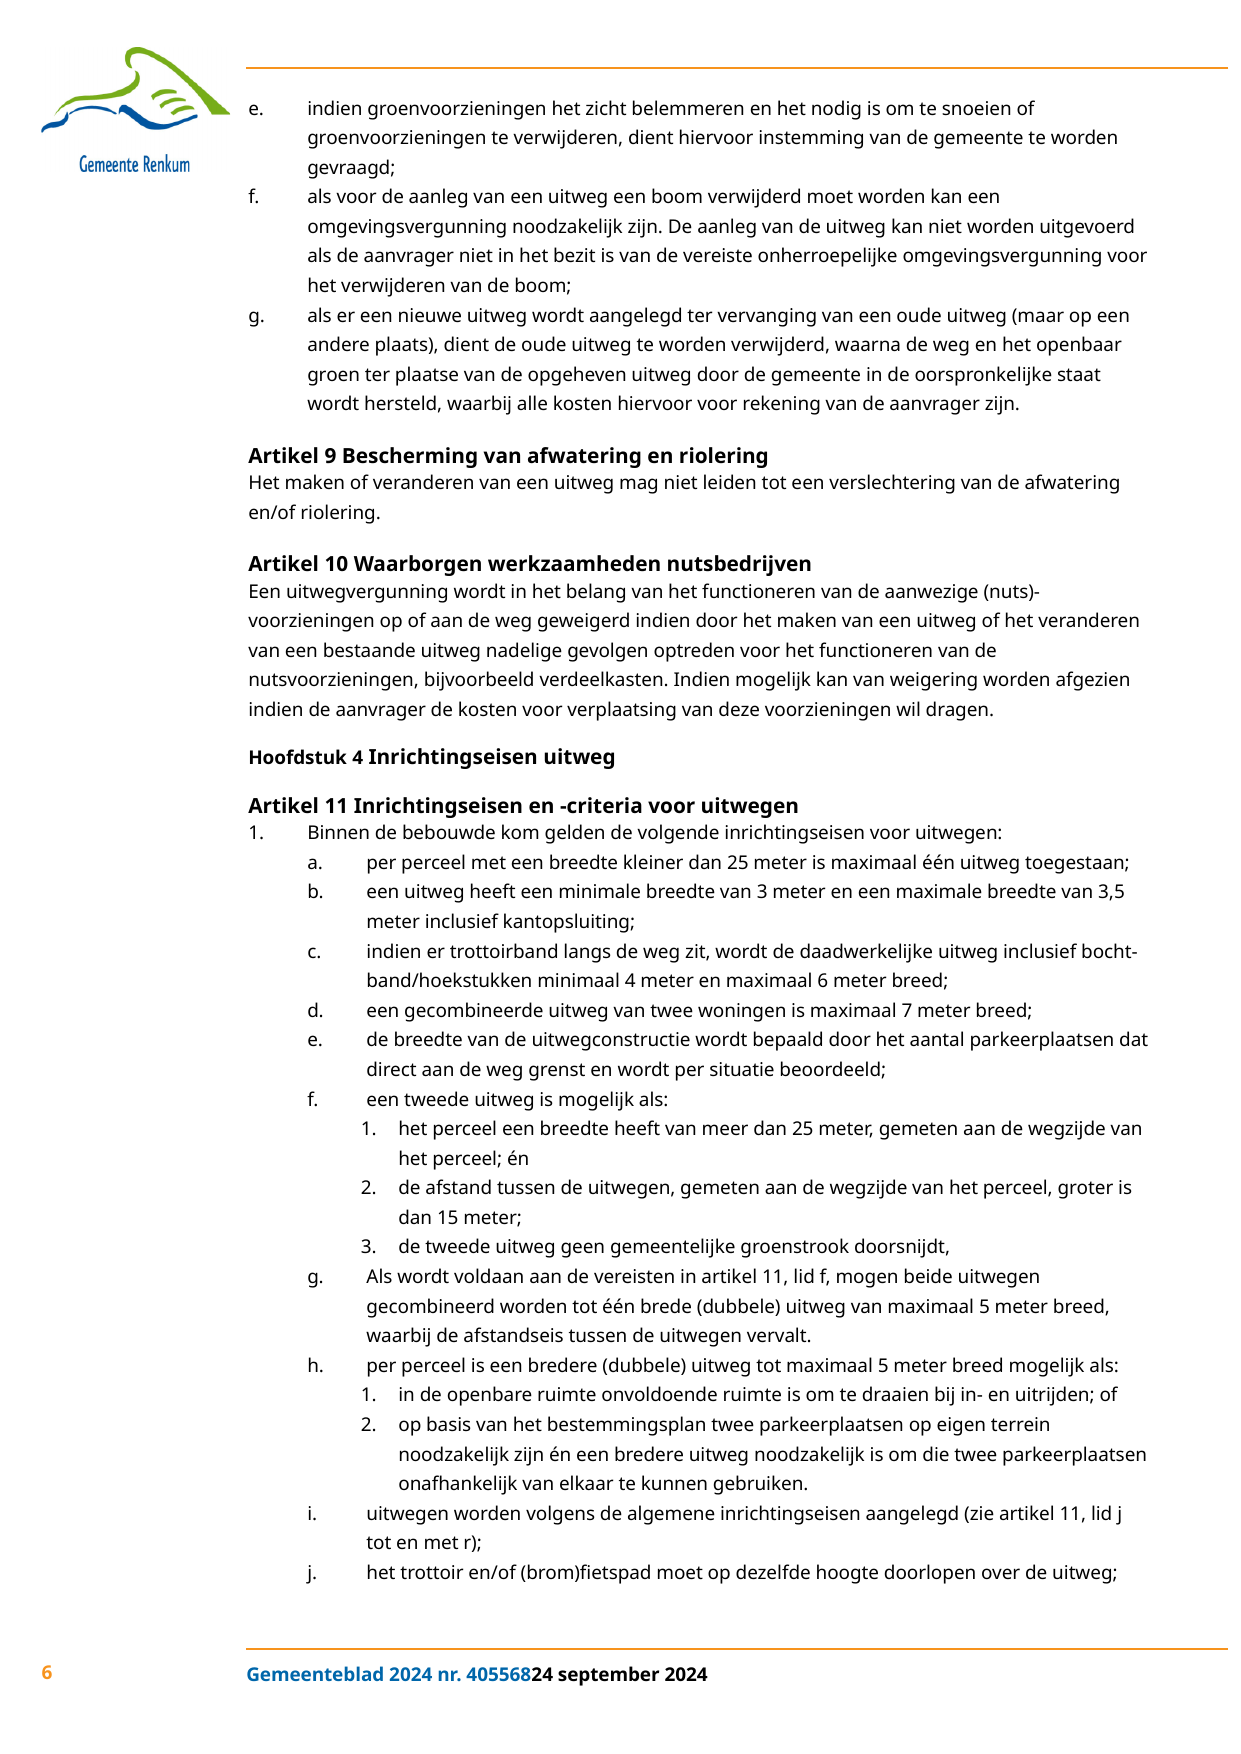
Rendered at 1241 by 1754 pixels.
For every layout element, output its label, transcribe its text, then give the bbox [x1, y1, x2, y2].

text Een uitwegvergunning wordt in het belang van het functioneren van de aanwezige (nuts)-voorzieningen op of aan de weg geweigerd indien door het maken van een uitweg of het veranderen van een bestaande uitweg nadelige gevolgen optreden voor het functioneren van de nutsvoorzieningen, bijvoorbeeld verdeelkasten. Indien mogelijk kan van weigering worden afgezien indien de aanvrager de kosten voor verplaatsing van deze voorzieningen wil dragen. [248, 578, 1152, 722]
text Artikel 10 Waarborgen werkzaamheden nutsbedrijven [248, 549, 1152, 578]
list het perceel een breedte heeft van meer dan 25 meter, gemeten aan de wegzijde van het perceel; én [361, 1115, 1152, 1171]
list indien groenvoorzieningen het zicht belemmeren en het nodig is om te snoeien of groenvoorzieningen te verwijderen, dient hiervoor instemming van de gemeente te worden gevraagd; [248, 95, 1152, 180]
list de breedte van de uitwegconstructie wordt bepaald door het aantal parkeerplaatsen dat direct aan de weg grenst en wordt per situatie beoordeeld; [307, 1027, 1152, 1082]
list het trottoir en/of (brom)fietspad moet op dezelfde hoogte doorlopen over de uitweg; [307, 1559, 1152, 1585]
list Binnen de bebouwde kom gelden de volgende inrichtingseisen voor uitwegen: [248, 819, 1152, 845]
list een uitweg heeft een minimale breedte van 3 meter en een maximale breedte van 3,5 meter inclusief kantopsluiting; [307, 879, 1152, 934]
list als er een nieuwe uitweg wordt aangelegd ter vervanging van een oude uitweg (maar op een andere plaats), dient de oude uitweg te worden verwijderd, waarna de weg en het openbaar groen ter plaatse van de opgeheven uitweg door de gemeente in de oorspronkelijke staat wordt hersteld, waarbij alle kosten hiervoor voor rekening van de aanvrager zijn. [248, 302, 1152, 416]
list een tweede uitweg is mogelijk als: [307, 1086, 1152, 1112]
list in de openbare ruimte onvoldoende ruimte is om te draaien bij in- en uitrijden; of [361, 1382, 1152, 1407]
text Artikel 9 Bescherming van afwatering en riolering [248, 441, 1152, 469]
list uitwegen worden volgens de algemene inrichtingseisen aangelegd (zie artikel 11, lid j tot en met r); [307, 1500, 1152, 1555]
list op basis van het bestemmingsplan twee parkeerplaatsen op eigen terrein noodzakelijk zijn én een bredere uitweg noodzakelijk is om die twee parkeerplaatsen onafhankelijk van elkaar te kunnen gebruiken. [361, 1411, 1152, 1496]
list als voor de aanleg van een uitweg een boom verwijderd moet worden kan een omgevingsvergunning noodzakelijk zijn. De aanleg van de uitweg kan niet worden uitgevoerd als de aanvrager niet in het bezit is van de vereiste onherroepelijke omgevingsvergunning voor het verwijderen van de boom; [248, 183, 1152, 298]
list indien er trottoirband langs de weg zit, wordt de daadwerkelijke uitweg inclusief bocht-band/hoekstukken minimaal 4 meter en maximaal 6 meter breed; [307, 938, 1152, 993]
list de afstand tussen de uitwegen, gemeten aan de wegzijde van het perceel, groter is dan 15 meter; [361, 1174, 1152, 1230]
list de tweede uitweg geen gemeentelijke groenstrook doorsnijdt, [361, 1234, 1152, 1259]
picture [41, 47, 231, 172]
text Hoofdstuk 4 Inrichtingseisen uitweg [248, 742, 1152, 770]
list een gecombineerde uitweg van twee woningen is maximaal 7 meter breed; [307, 997, 1152, 1023]
list per perceel met een breedte kleiner dan 25 meter is maximaal één uitweg toegestaan; [307, 849, 1152, 875]
text Het maken of veranderen van een uitweg mag niet leiden tot een verslechtering van de afwatering en/of riolering. [248, 469, 1152, 525]
list Als wordt voldaan aan de vereisten in artikel 11, lid f, mogen beide uitwegen gecombineerd worden tot één brede (dubbele) uitweg van maximaal 5 meter breed, waarbij de afstandseis tussen de uitwegen vervalt. [307, 1263, 1152, 1348]
text Artikel 11 Inrichtingseisen en -criteria voor uitwegen [248, 791, 1152, 819]
list per perceel is een bredere (dubbele) uitweg tot maximaal 5 meter breed mogelijk als: [307, 1352, 1152, 1378]
